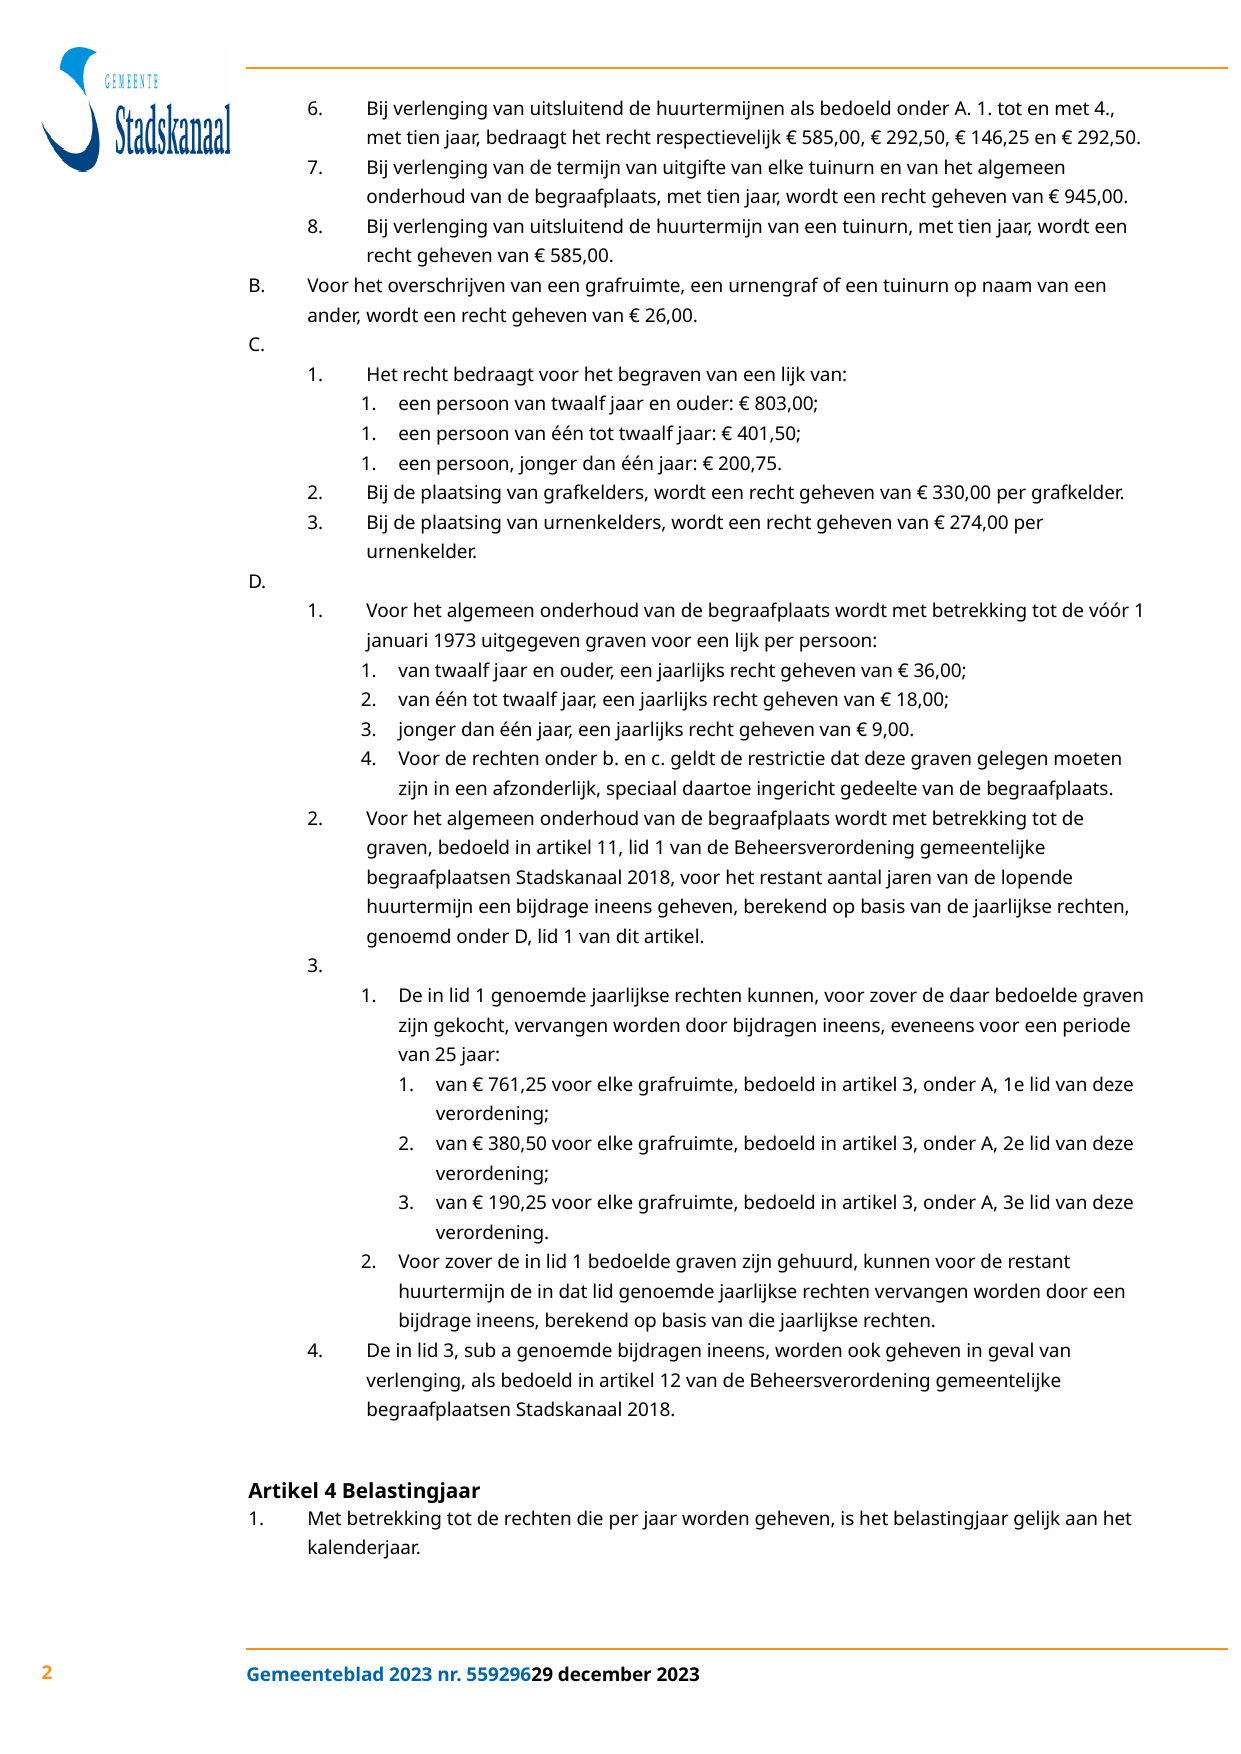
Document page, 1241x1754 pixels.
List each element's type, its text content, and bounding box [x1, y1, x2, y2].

list Bij verlenging van uitsluitend de huurtermijn van een tuinurn, met tien jaar, wordt een recht geheven van € 585,00. [307, 213, 1152, 268]
list Bij de plaatsing van urnenkelders, wordt een recht geheven van € 274,00 per urnenkelder. [307, 509, 1152, 564]
list van € 761,25 voor elke grafruimte, bedoeld in artikel 3, onder A, 1e lid van deze verordening; [398, 1071, 1152, 1126]
list van één tot twaalf jaar, een jaarlijks recht geheven van € 18,00; [361, 686, 1152, 712]
list Het recht bedraagt voor het begraven van een lijk van: [307, 361, 1152, 387]
list Bij de plaatsing van grafkelders, wordt een recht geheven van € 330,00 per grafkelder. [307, 479, 1152, 505]
list Voor het algemeen onderhoud van de begraafplaats wordt met betrekking tot de graven, bedoeld in artikel 11, lid 1 van de Beheersverordening gemeentelijke begraafplaatsen Stadskanaal 2018, voor het restant aantal jaren van de lopende huurtermijn een bijdrage ineens geheven, berekend op basis van de jaarlijkse rechten, genoemd onder D, lid 1 van dit artikel. [307, 805, 1152, 949]
list Voor zover de in lid 1 bedoelde graven zijn gehuurd, kunnen voor de restant huurtermijn de in dat lid genoemde jaarlijkse rechten vervangen worden door een bijdrage ineens, berekend op basis van die jaarlijkse rechten. [361, 1248, 1152, 1333]
list Met betrekking tot de rechten die per jaar worden geheven, is het belastingjaar gelijk aan het kalenderjaar. [248, 1505, 1152, 1560]
list Voor het algemeen onderhoud van de begraafplaats wordt met betrekking tot de vóór 1 januari 1973 uitgegeven graven voor een lijk per persoon: [307, 598, 1152, 653]
picture [41, 47, 231, 172]
list van twaalf jaar en ouder, een jaarlijks recht geheven van € 36,00; [361, 657, 1152, 683]
list van € 380,50 voor elke grafruimte, bedoeld in artikel 3, onder A, 2e lid van deze verordening; [398, 1130, 1152, 1186]
list Voor het overschrijven van een grafruimte, een urnengraf of een tuinurn op naam van een ander, wordt een recht geheven van € 26,00. [248, 272, 1152, 328]
list een persoon van twaalf jaar en ouder: € 803,00; [361, 391, 1152, 416]
list jonger dan één jaar, een jaarlijks recht geheven van € 9,00. [361, 716, 1152, 742]
list een persoon, jonger dan één jaar: € 200,75. [361, 450, 1152, 476]
list een persoon van één tot twaalf jaar: € 401,50; [361, 420, 1152, 446]
list Bij verlenging van uitsluitend de huurtermijnen als bedoeld onder A. 1. tot en met 4., met tien jaar, bedraagt het recht respectievelijk € 585,00, € 292,50, € 146,25 en € 292,50. [307, 95, 1152, 150]
text Artikel 4 Belastingjaar [248, 1476, 1152, 1505]
list van € 190,25 voor elke grafruimte, bedoeld in artikel 3, onder A, 3e lid van deze verordening. [398, 1189, 1152, 1245]
list De in lid 3, sub a genoemde bijdragen ineens, worden ook geheven in geval van verlenging, als bedoeld in artikel 12 van de Beheersverordening gemeentelijke begraafplaatsen Stadskanaal 2018. [307, 1337, 1152, 1422]
list De in lid 1 genoemde jaarlijkse rechten kunnen, voor zover de daar bedoelde graven zijn gekocht, vervangen worden door bijdragen ineens, eveneens voor een periode van 25 jaar: [361, 982, 1152, 1067]
list Bij verlenging van de termijn van uitgifte van elke tuinurn en van het algemeen onderhoud van de begraafplaats, met tien jaar, wordt een recht geheven van € 945,00. [307, 154, 1152, 209]
list Voor de rechten onder b. en c. geldt de restrictie dat deze graven gelegen moeten zijn in een afzonderlijk, speciaal daartoe ingericht gedeelte van de begraafplaats. [361, 746, 1152, 801]
